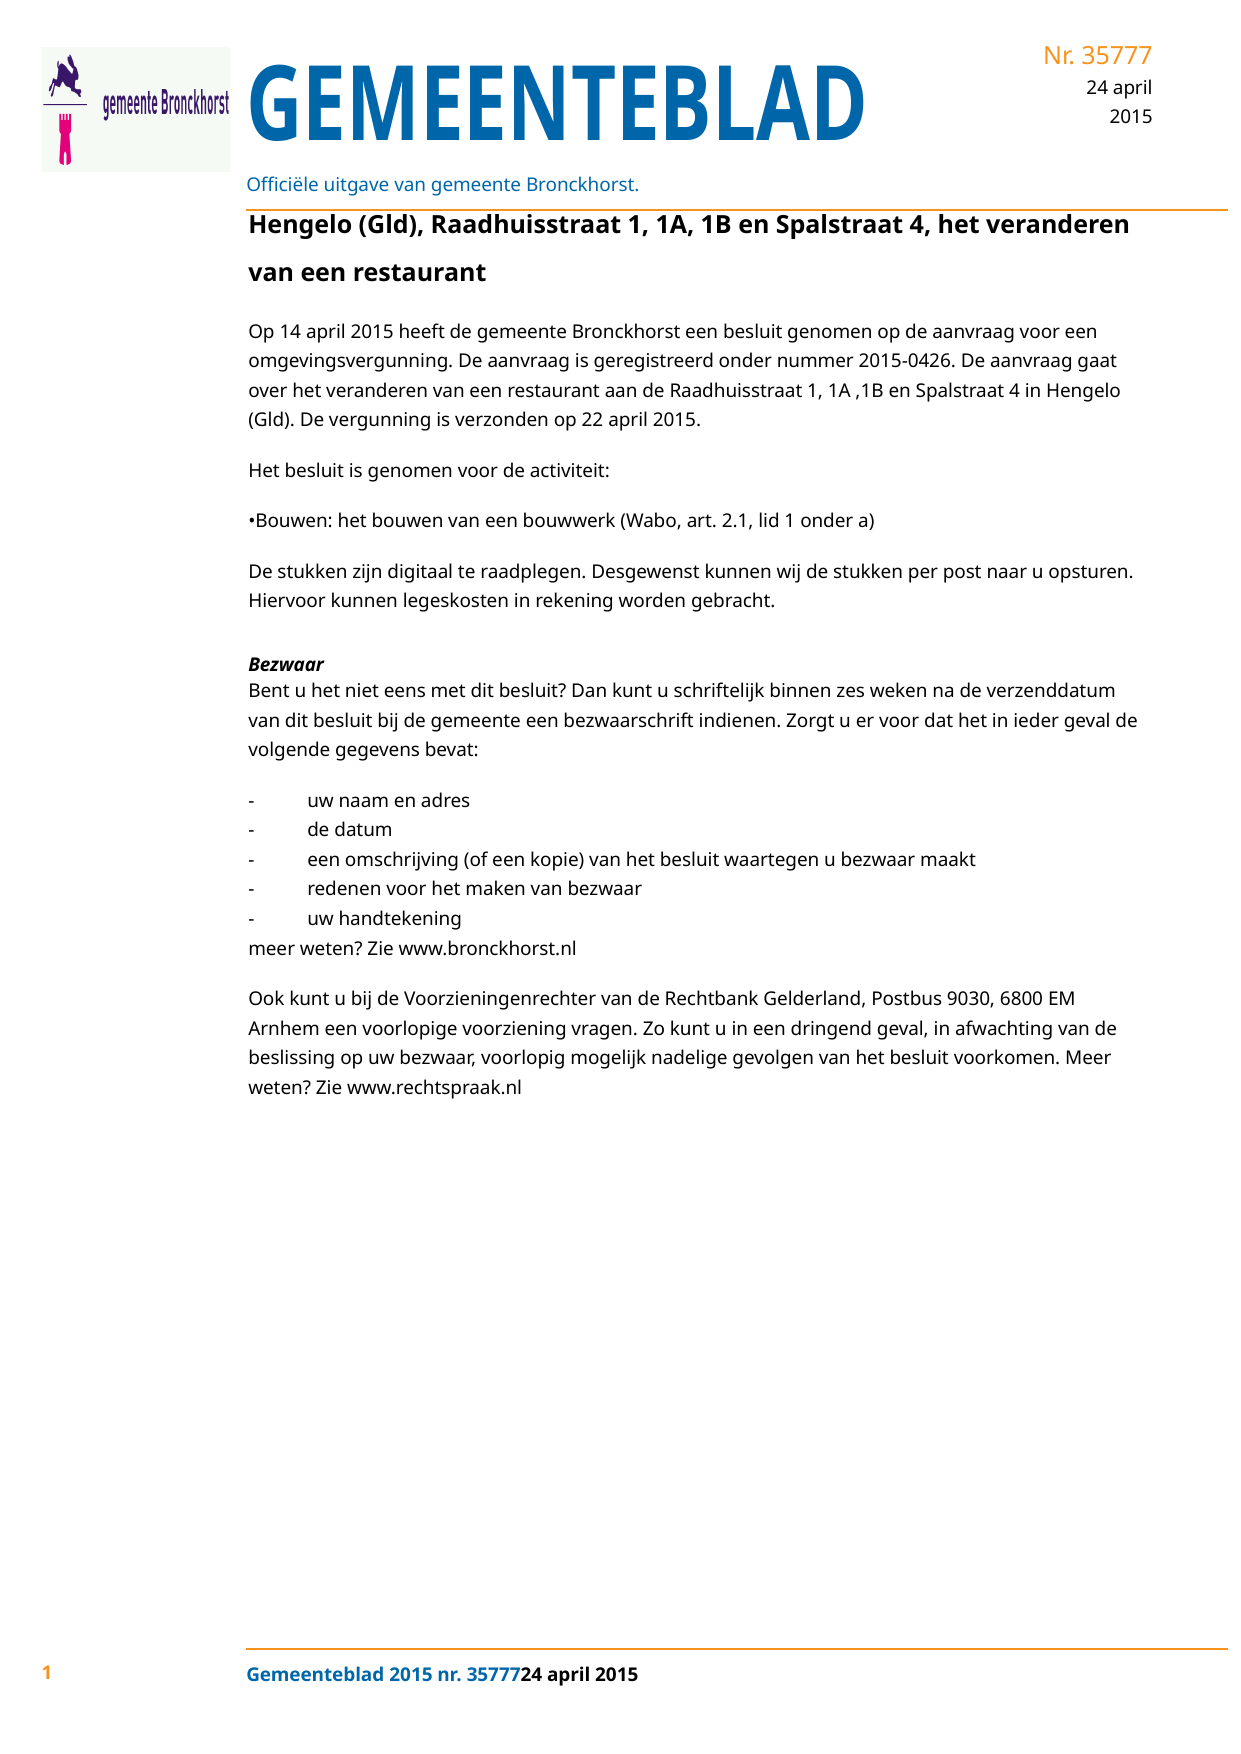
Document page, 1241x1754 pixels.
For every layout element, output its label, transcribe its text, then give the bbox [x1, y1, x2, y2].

text Bent u het niet eens met dit besluit? Dan kunt u schriftelijk binnen zes weken na de verzenddatum van dit besluit bij de gemeente een bezwaarschrift indienen. Zorgt u er voor dat het in ieder geval de volgende gegevens bevat: [248, 677, 1152, 762]
text De stukken zijn digitaal te raadplegen. Desgewenst kunnen wij de stukken per post naar u opsturen. Hiervoor kunnen legeskosten in rekening worden gebracht. [248, 558, 1152, 613]
text Ook kunt u bij de Voorzieningenrechter van de Rechtbank Gelderland, Postbus 9030, 6800 EM Arnhem een voorlopige voorziening vragen. Zo kunt u in een dringend geval, in afwachting van de beslissing op uw bezwaar, voorlopig mogelijk nadelige gevolgen van het besluit voorkomen. Meer weten? Zie www.rechtspraak.nl [248, 985, 1152, 1099]
text Het besluit is genomen voor de activiteit: [248, 457, 1152, 483]
picture [41, 47, 231, 172]
text Bezwaar [248, 651, 1152, 677]
text Hengelo (Gld), Raadhuisstraat 1, 1A, 1B en Spalstraat 4, het veranderen van een restaurant [248, 211, 1152, 288]
text meer weten? Zie www.bronckhorst.nl [248, 935, 1152, 960]
text •Bouwen: het bouwen van een bouwwerk (Wabo, art. 2.1, lid 1 onder a) [248, 507, 1152, 533]
list de datum [248, 816, 1152, 842]
list een omschrijving (of een kopie) van het besluit waartegen u bezwaar maakt [248, 846, 1152, 872]
text Op 14 april 2015 heeft de gemeente Bronckhorst een besluit genomen op de aanvraag voor een omgevingsvergunning. De aanvraag is geregistreerd onder nummer 2015-0426. De aanvraag gaat over het veranderen van een restaurant aan de Raadhuisstraat 1, 1A ,1B en Spalstraat 4 in Hengelo (Gld). De vergunning is verzonden op 22 april 2015. [248, 318, 1152, 432]
list uw naam en adres [248, 787, 1152, 812]
list uw handtekening [248, 905, 1152, 931]
list redenen voor het maken van bezwaar [248, 876, 1152, 901]
